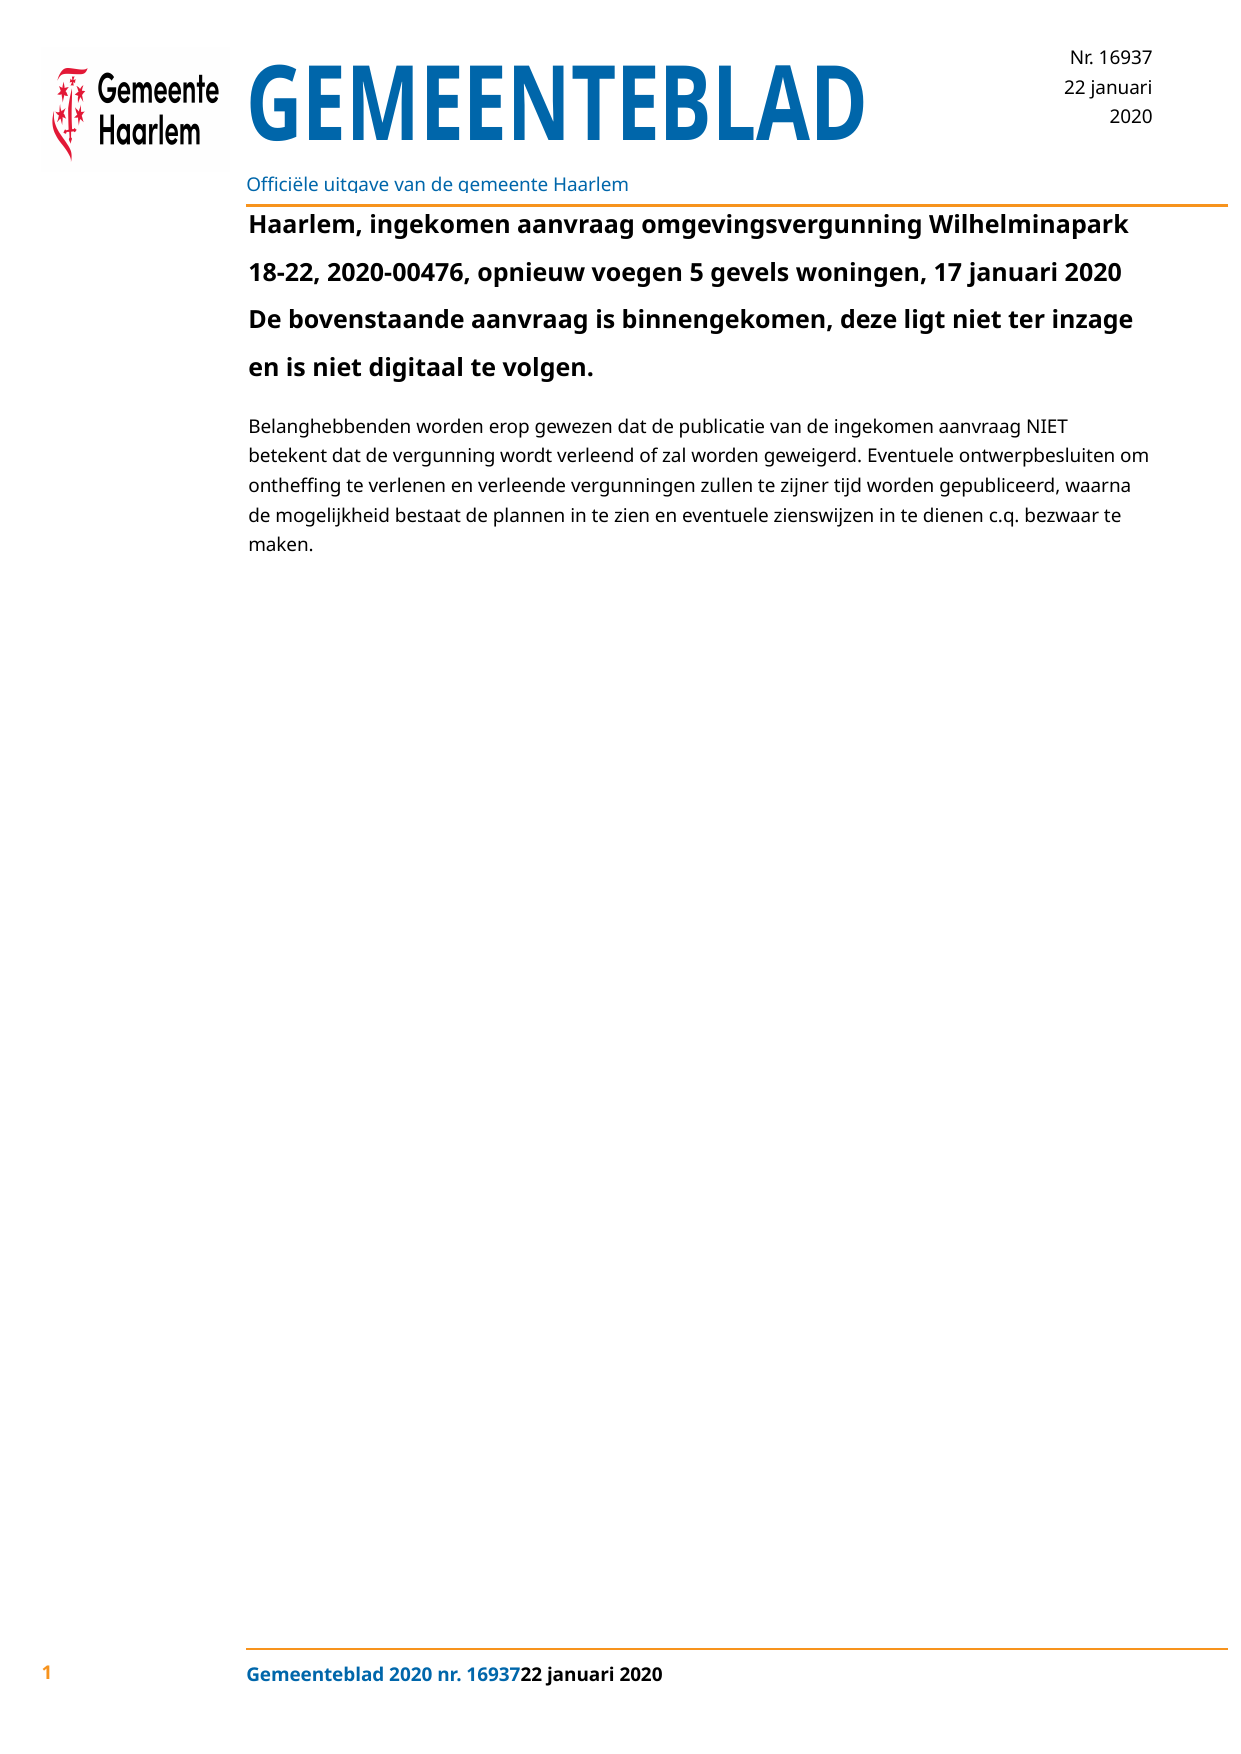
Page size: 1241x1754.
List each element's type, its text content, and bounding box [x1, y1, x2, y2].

text Belanghebbenden worden erop gewezen dat de publicatie van de ingekomen aanvraag NIET betekent dat de vergunning wordt verleend of zal worden geweigerd. Eventuele ontwerpbesluiten om ontheffing te verlenen en verleende vergunningen zullen te zijner tijd worden gepubliceerd, waarna de mogelijkheid bestaat de plannen in te zien en eventuele zienswijzen in te dienen c.q. bezwaar te maken. [248, 413, 1152, 557]
text Haarlem, ingekomen aanvraag omgevingsvergunning Wilhelminapark 18-22, 2020-00476, opnieuw voegen 5 gevels woningen, 17 januari 2020 De bovenstaande aanvraag is binnengekomen, deze ligt niet ter inzage en is niet digitaal te volgen. [248, 207, 1152, 384]
picture [41, 47, 231, 172]
